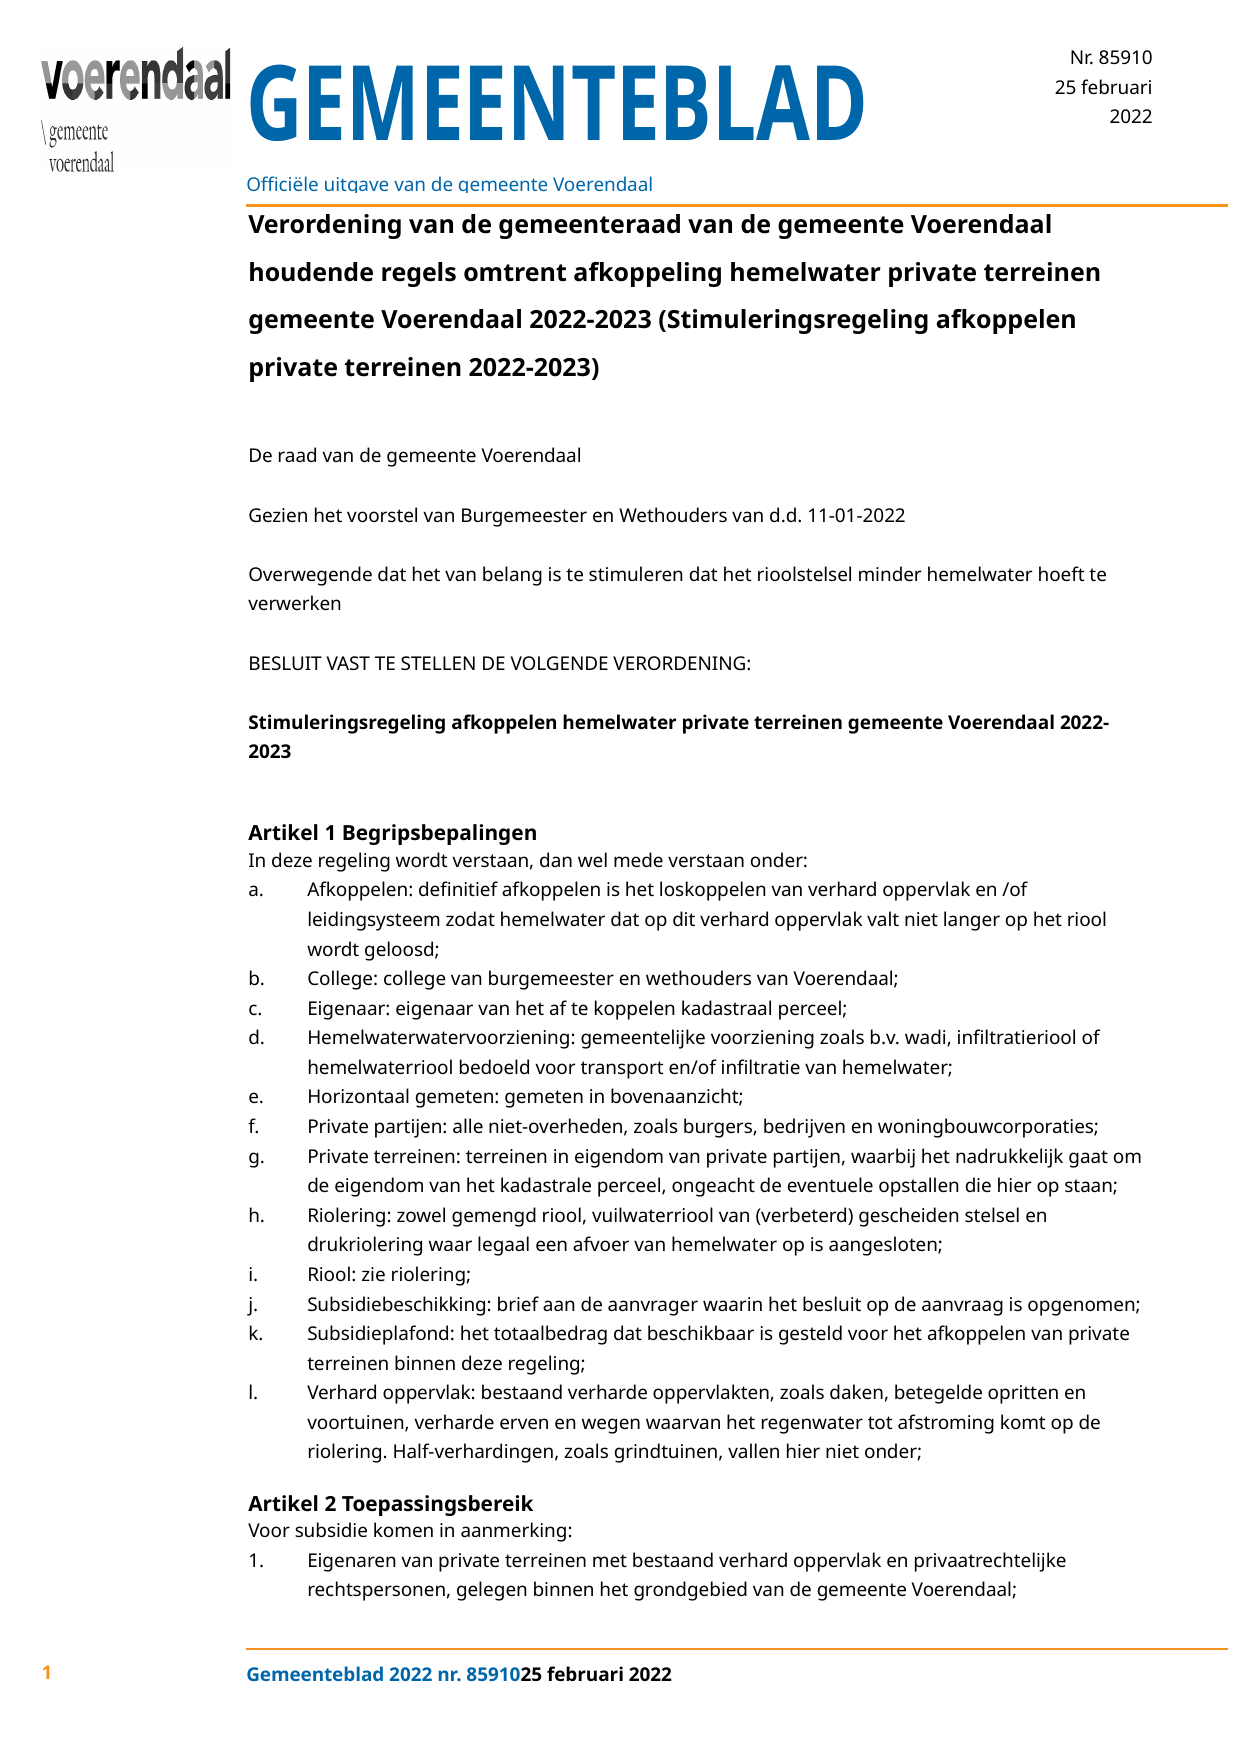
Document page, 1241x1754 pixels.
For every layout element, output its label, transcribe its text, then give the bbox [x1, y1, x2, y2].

list Riool: zie riolering; [248, 1261, 1152, 1287]
text Artikel 1 Begripsbepalingen [248, 818, 1152, 847]
list Eigenaar: eigenaar van het af te koppelen kadastraal perceel; [248, 995, 1152, 1021]
list Private terreinen: terreinen in eigendom van private partijen, waarbij het nadrukkelijk gaat om de eigendom van het kadastrale perceel, ongeacht de eventuele opstallen die hier op staan; [248, 1143, 1152, 1198]
text Verordening van de gemeenteraad van de gemeente Voerendaal houdende regels omtrent afkoppeling hemelwater private terreinen gemeente Voerendaal 2022-2023 (Stimuleringsregeling afkoppelen private terreinen 2022-2023) [248, 207, 1152, 384]
list Private partijen: alle niet-overheden, zoals burgers, bedrijven en woningbouwcorporaties; [248, 1113, 1152, 1139]
text In deze regeling wordt verstaan, dan wel mede verstaan onder: [248, 847, 1152, 873]
text Stimuleringsregeling afkoppelen hemelwater private terreinen gemeente Voerendaal 2022-2023 [248, 709, 1152, 764]
list Subsidieplafond: het totaalbedrag dat beschikbaar is gesteld voor het afkoppelen van private terreinen binnen deze regeling; [248, 1320, 1152, 1376]
list Afkoppelen: definitief afkoppelen is het loskoppelen van verhard oppervlak en /of leidingsysteem zodat hemelwater dat op dit verhard oppervlak valt niet langer op het riool wordt geloosd; [248, 877, 1152, 961]
text Gezien het voorstel van Burgemeester en Wethouders van d.d. 11-01-2022 [248, 502, 1152, 528]
list Verhard oppervlak: bestaand verharde oppervlakten, zoals daken, betegelde opritten en voortuinen, verharde erven en wegen waarvan het regenwater tot afstroming komt op de riolering. Half-verhardingen, zoals grindtuinen, vallen hier niet onder; [248, 1379, 1152, 1464]
list College: college van burgemeester en wethouders van Voerendaal; [248, 965, 1152, 991]
picture [41, 47, 231, 172]
list Subsidiebeschikking: brief aan de aanvrager waarin het besluit op de aanvraag is opgenomen; [248, 1291, 1152, 1316]
text Overwegende dat het van belang is te stimuleren dat het rioolstelsel minder hemelwater hoeft te verwerken [248, 561, 1152, 616]
text De raad van de gemeente Voerendaal [248, 443, 1152, 468]
list Hemelwaterwatervoorziening: gemeentelijke voorziening zoals b.v. wadi, infiltratieriool of hemelwaterriool bedoeld voor transport en/of infiltratie van hemelwater; [248, 1024, 1152, 1080]
text BESLUIT VAST TE STELLEN DE VOLGENDE VERORDENING: [248, 650, 1152, 676]
text Voor subsidie komen in aanmerking: [248, 1517, 1152, 1543]
list Riolering: zowel gemengd riool, vuilwaterriool van (verbeterd) gescheiden stelsel en drukriolering waar legaal een afvoer van hemelwater op is aangesloten; [248, 1202, 1152, 1257]
list Horizontaal gemeten: gemeten in bovenaanzicht; [248, 1084, 1152, 1109]
text Artikel 2 Toepassingsbereik [248, 1489, 1152, 1517]
list Eigenaren van private terreinen met bestaand verhard oppervlak en privaatrechtelijke rechtspersonen, gelegen binnen het grondgebied van de gemeente Voerendaal; [248, 1547, 1152, 1602]
